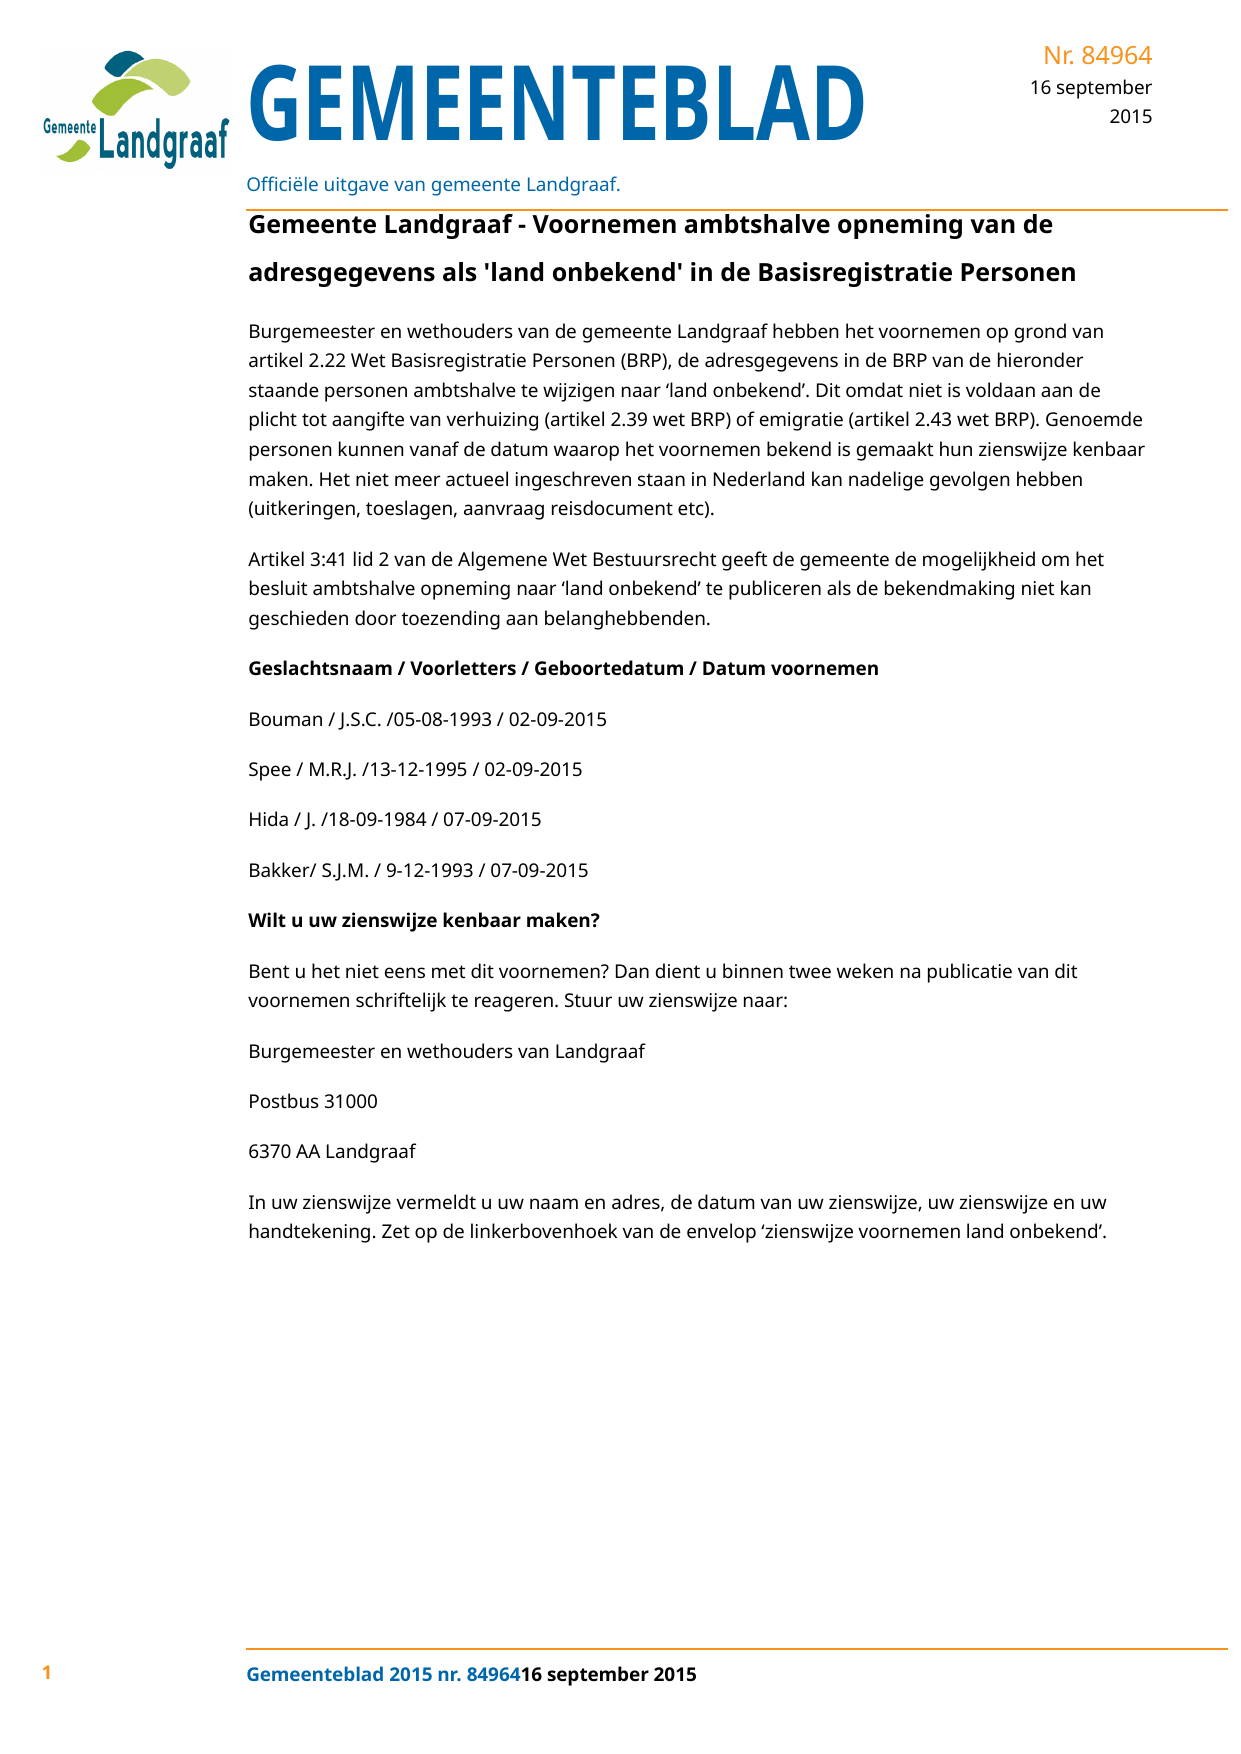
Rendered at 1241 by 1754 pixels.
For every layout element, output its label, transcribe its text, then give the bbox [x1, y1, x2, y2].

text Bent u het niet eens met dit voornemen? Dan dient u binnen twee weken na publicatie van dit voornemen schriftelijk te reageren. Stuur uw zienswijze naar: [248, 958, 1152, 1013]
text Bakker/ S.J.M. / 9-12-1993 / 07-09-2015 [248, 857, 1152, 883]
text Artikel 3:41 lid 2 van de Algemene Wet Bestuursrecht geeft de gemeente de mogelijkheid om het besluit ambtshalve opneming naar ‘land onbekend’ te publiceren als de bekendmaking niet kan geschieden door toezending aan belanghebbenden. [248, 546, 1152, 631]
text Bouman / J.S.C. /05-08-1993 / 02-09-2015 [248, 706, 1152, 732]
text Wilt u uw zienswijze kenbaar maken? [248, 907, 1152, 933]
picture [41, 47, 231, 172]
text 6370 AA Landgraaf [248, 1139, 1152, 1164]
text In uw zienswijze vermeldt u uw naam en adres, de datum van uw zienswijze, uw zienswijze en uw handtekening. Zet op de linkerbovenhoek van de envelop ‘zienswijze voornemen land onbekend’. [248, 1189, 1152, 1244]
text Postbus 31000 [248, 1088, 1152, 1114]
text Hida / J. /18-09-1984 / 07-09-2015 [248, 807, 1152, 832]
text Burgemeester en wethouders van de gemeente Landgraaf hebben het voornemen op grond van artikel 2.22 Wet Basisregistratie Personen (BRP), de adresgegevens in de BRP van de hieronder staande personen ambtshalve te wijzigen naar ‘land onbekend’. Dit omdat niet is voldaan aan de plicht tot aangifte van verhuizing (artikel 2.39 wet BRP) of emigratie (artikel 2.43 wet BRP). Genoemde personen kunnen vanaf de datum waarop het voornemen bekend is gemaakt hun zienswijze kenbaar maken. Het niet meer actueel ingeschreven staan in Nederland kan nadelige gevolgen hebben (uitkeringen, toeslagen, aanvraag reisdocument etc). [248, 318, 1152, 521]
text Geslachtsnaam / Voorletters / Geboortedatum / Datum voornemen [248, 655, 1152, 681]
text Burgemeester en wethouders van Landgraaf [248, 1038, 1152, 1064]
text Spee / M.R.J. /13-12-1995 / 02-09-2015 [248, 756, 1152, 782]
text Gemeente Landgraaf - Voornemen ambtshalve opneming van de adresgegevens als 'land onbekend' in de Basisregistratie Personen [248, 211, 1152, 288]
